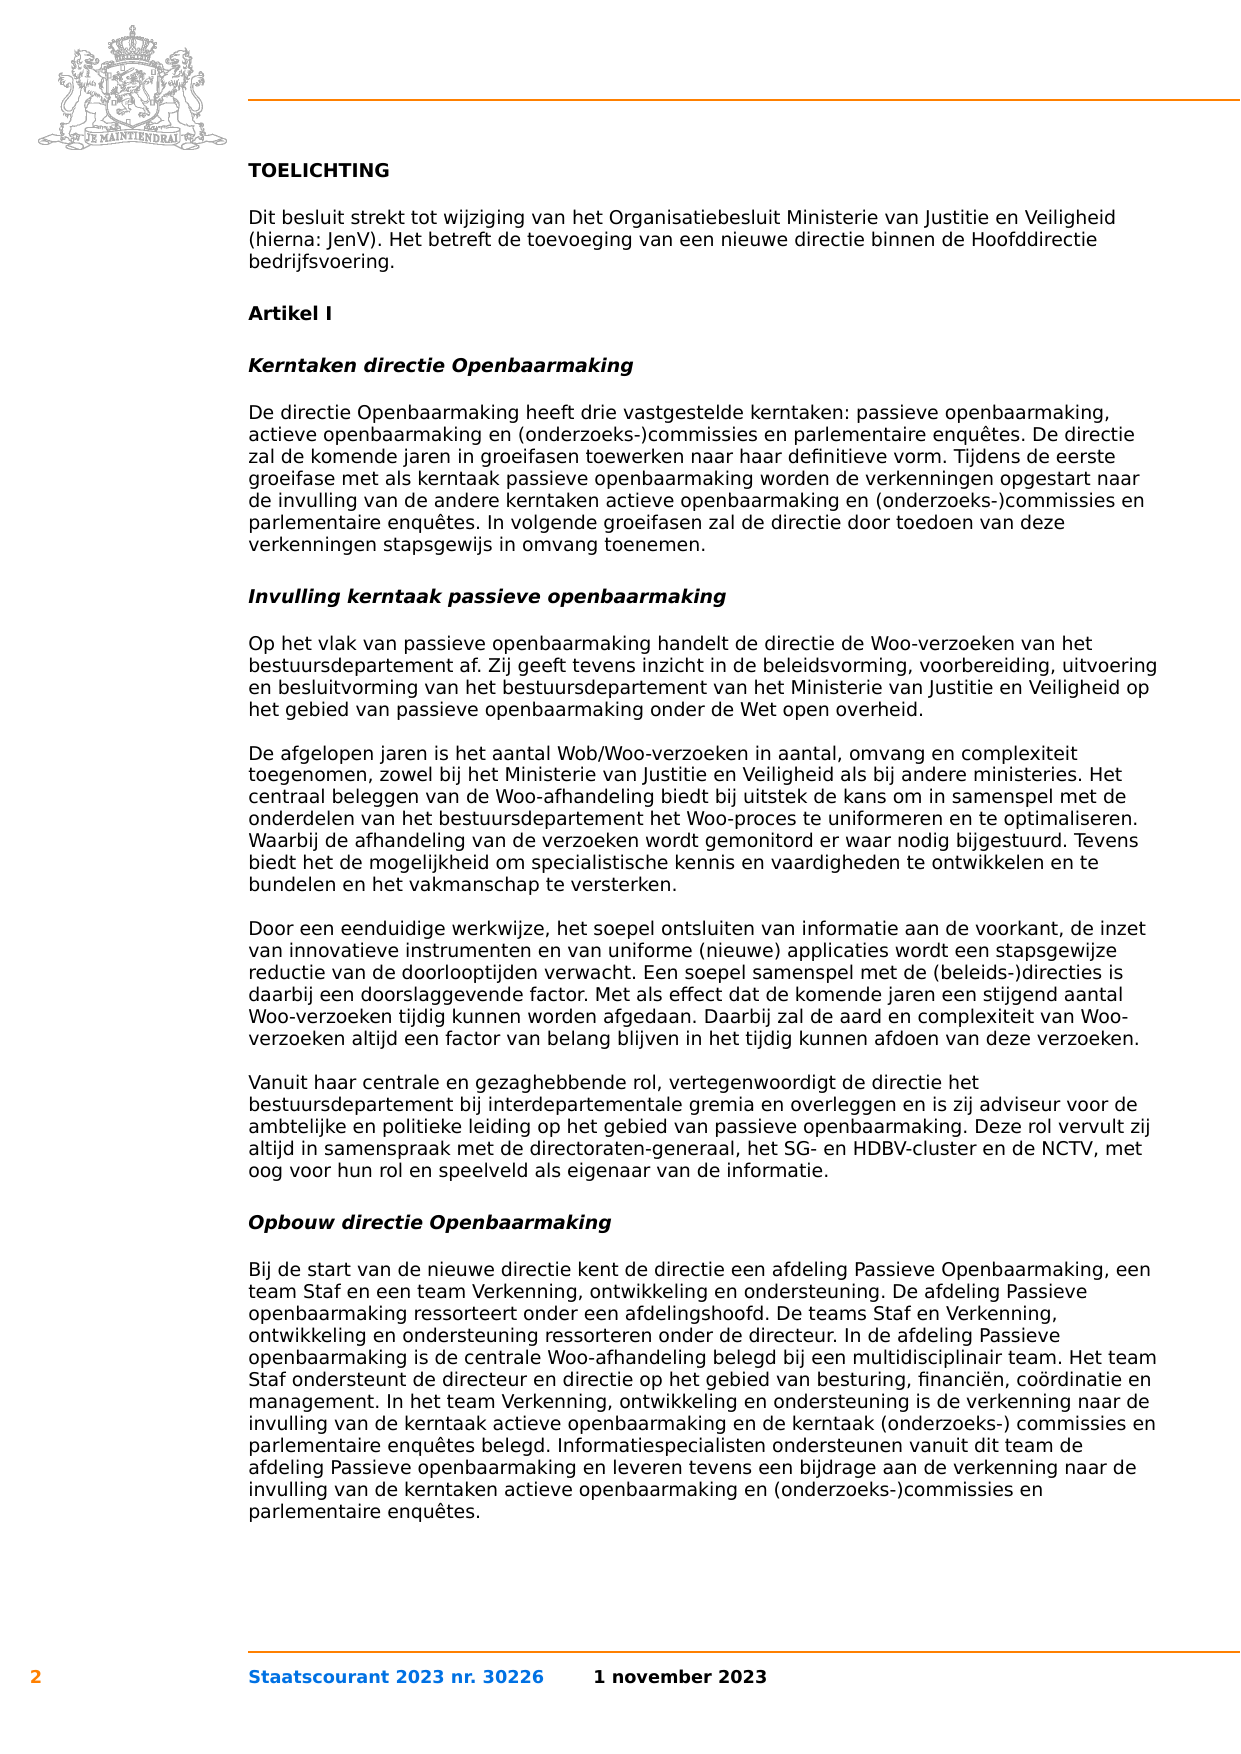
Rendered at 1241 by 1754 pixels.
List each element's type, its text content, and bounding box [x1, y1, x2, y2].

subtitle Opbouw directie Openbaarmaking [248, 1212, 1163, 1234]
text De afgelopen jaren is het aantal Wob/Woo-verzoeken in aantal, omvang en complexiteit toegenomen, zowel bij het Ministerie van Justitie en Veiligheid als bij andere ministeries. Het centraal beleggen van de Woo-afhandeling biedt bij uitstek de kans om in samenspel met de onderdelen van het bestuursdepartement het Woo-proces te uniformeren en te optimaliseren. Waarbij de afhandeling van de verzoeken wordt gemonitord er waar nodig bijgestuurd. Tevens biedt het de mogelijkheid om specialistische kennis en vaardigheden te ontwikkelen en te bundelen en het vakmanschap te versterken. [248, 742, 1163, 896]
text Door een eenduidige werkwijze, het soepel ontsluiten van informatie aan de voorkant, de inzet van innovatieve instrumenten en van uniforme (nieuwe) applicaties wordt een stapsgewijze reductie van de doorlooptijden verwacht. Een soepel samenspel met de (beleids-)directies is daarbij een doorslaggevende factor. Met als effect dat de komende jaren een stijgend aantal Woo-verzoeken tijdig kunnen worden afgedaan. Daarbij zal de aard en complexiteit van Woo-verzoeken altijd een factor van belang blijven in het tijdig kunnen afdoen van deze verzoeken. [248, 918, 1163, 1050]
text Op het vlak van passieve openbaarmaking handelt de directie de Woo-verzoeken van het bestuursdepartement af. Zij geeft tevens inzicht in de beleidsvorming, voorbereiding, uitvoering en besluitvorming van het bestuursdepartement van het Ministerie van Justitie en Veiligheid op het gebied van passieve openbaarmaking onder de Wet open overheid. [248, 633, 1163, 721]
subtitle Artikel I [248, 303, 1163, 325]
subtitle Invulling kerntaak passieve openbaarmaking [248, 586, 1163, 608]
picture [38, 25, 227, 150]
text Dit besluit strekt tot wijziging van het Organisatiebesluit Ministerie van Justitie en Veiligheid (hierna: JenV). Het betreft de toevoeging van een nieuwe directie binnen de Hoofddirectie bedrijfsvoering. [248, 207, 1163, 273]
text Vanuit haar centrale en gezaghebbende rol, vertegenwoordigt de directie het bestuursdepartement bij interdepartementale gremia en overleggen en is zij adviseur voor de ambtelijke en politieke leiding op het gebied van passieve openbaarmaking. Deze rol vervult zij altijd in samenspraak met de directoraten-generaal, het SG- en HDBV-cluster en de NCTV, met oog voor hun rol en speelveld als eigenaar van de informatie. [248, 1072, 1163, 1182]
text De directie Openbaarmaking heeft drie vastgestelde kerntaken: passieve openbaarmaking, actieve openbaarmaking en (onderzoeks-)commissies en parlementaire enquêtes. De directie zal de komende jaren in groeifasen toewerken naar haar definitieve vorm. Tijdens de eerste groeifase met als kerntaak passieve openbaarmaking worden de verkenningen opgestart naar de invulling van de andere kerntaken actieve openbaarmaking en (onderzoeks-)commissies en parlementaire enquêtes. In volgende groeifasen zal de directie door toedoen van deze verkenningen stapsgewijs in omvang toenemen. [248, 402, 1163, 556]
subtitle Kerntaken directie Openbaarmaking [248, 355, 1163, 377]
subtitle TOELICHTING [248, 160, 1163, 182]
text Bij de start van de nieuwe directie kent de directie een afdeling Passieve Openbaarmaking, een team Staf en een team Verkenning, ontwikkeling en ondersteuning. De afdeling Passieve openbaarmaking ressorteert onder een afdelingshoofd. De teams Staf en Verkenning, ontwikkeling en ondersteuning ressorteren onder de directeur. In de afdeling Passieve openbaarmaking is de centrale Woo-afhandeling belegd bij een multidisciplinair team. Het team Staf ondersteunt de directeur en directie op het gebied van besturing, financiën, coördinatie en management. In het team Verkenning, ontwikkeling en ondersteuning is de verkenning naar de invulling van de kerntaak actieve openbaarmaking en de kerntaak (onderzoeks-) commissies en parlementaire enquêtes belegd. Informatiespecialisten ondersteunen vanuit dit team de afdeling Passieve openbaarmaking en leveren tevens een bijdrage aan de verkenning naar de invulling van de kerntaken actieve openbaarmaking en (onderzoeks-)commissies en parlementaire enquêtes. [248, 1259, 1163, 1522]
